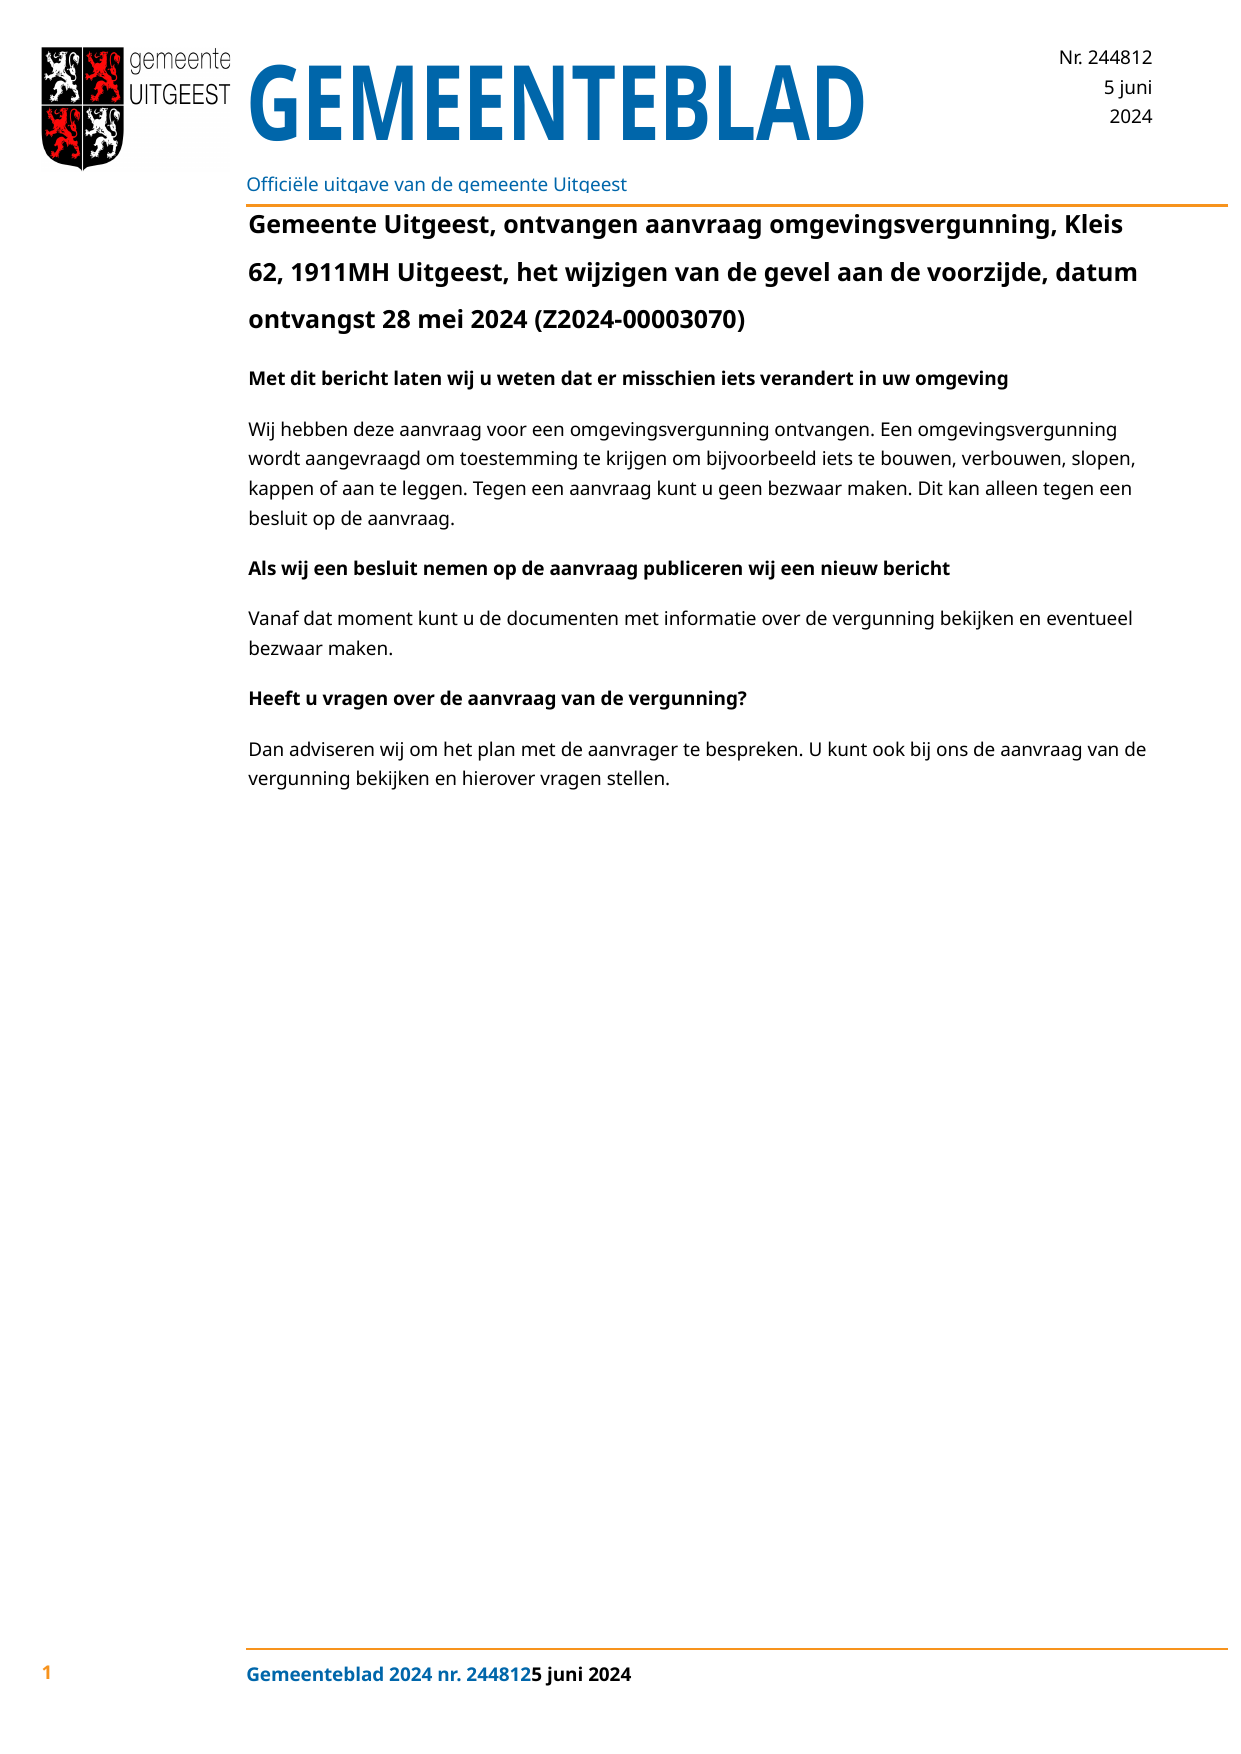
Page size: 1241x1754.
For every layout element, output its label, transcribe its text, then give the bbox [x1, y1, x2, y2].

text Dan adviseren wij om het plan met de aanvrager te bespreken. U kunt ook bij ons de aanvraag van de vergunning bekijken en hierover vragen stellen. [248, 736, 1152, 791]
text Heeft u vragen over de aanvraag van de vergunning? [248, 686, 1152, 711]
text Vanaf dat moment kunt u de documenten met informatie over de vergunning bekijken en eventueel bezwaar maken. [248, 606, 1152, 661]
picture [41, 47, 231, 172]
text Als wij een besluit nemen op de aanvraag publiceren wij een nieuw bericht [248, 555, 1152, 581]
text Met dit bericht laten wij u weten dat er misschien iets verandert in uw omgeving [248, 366, 1152, 391]
text Gemeente Uitgeest, ontvangen aanvraag omgevingsvergunning, Kleis 62, 1911MH Uitgeest, het wijzigen van de gevel aan de voorzijde, datum ontvangst 28 mei 2024 (Z2024-00003070) [248, 207, 1152, 336]
text Wij hebben deze aanvraag voor een omgevingsvergunning ontvangen. Een omgevingsvergunning wordt aangevraagd om toestemming te krijgen om bijvoorbeeld iets te bouwen, verbouwen, slopen, kappen of aan te leggen. Tegen een aanvraag kunt u geen bezwaar maken. Dit kan alleen tegen een besluit op de aanvraag. [248, 416, 1152, 530]
